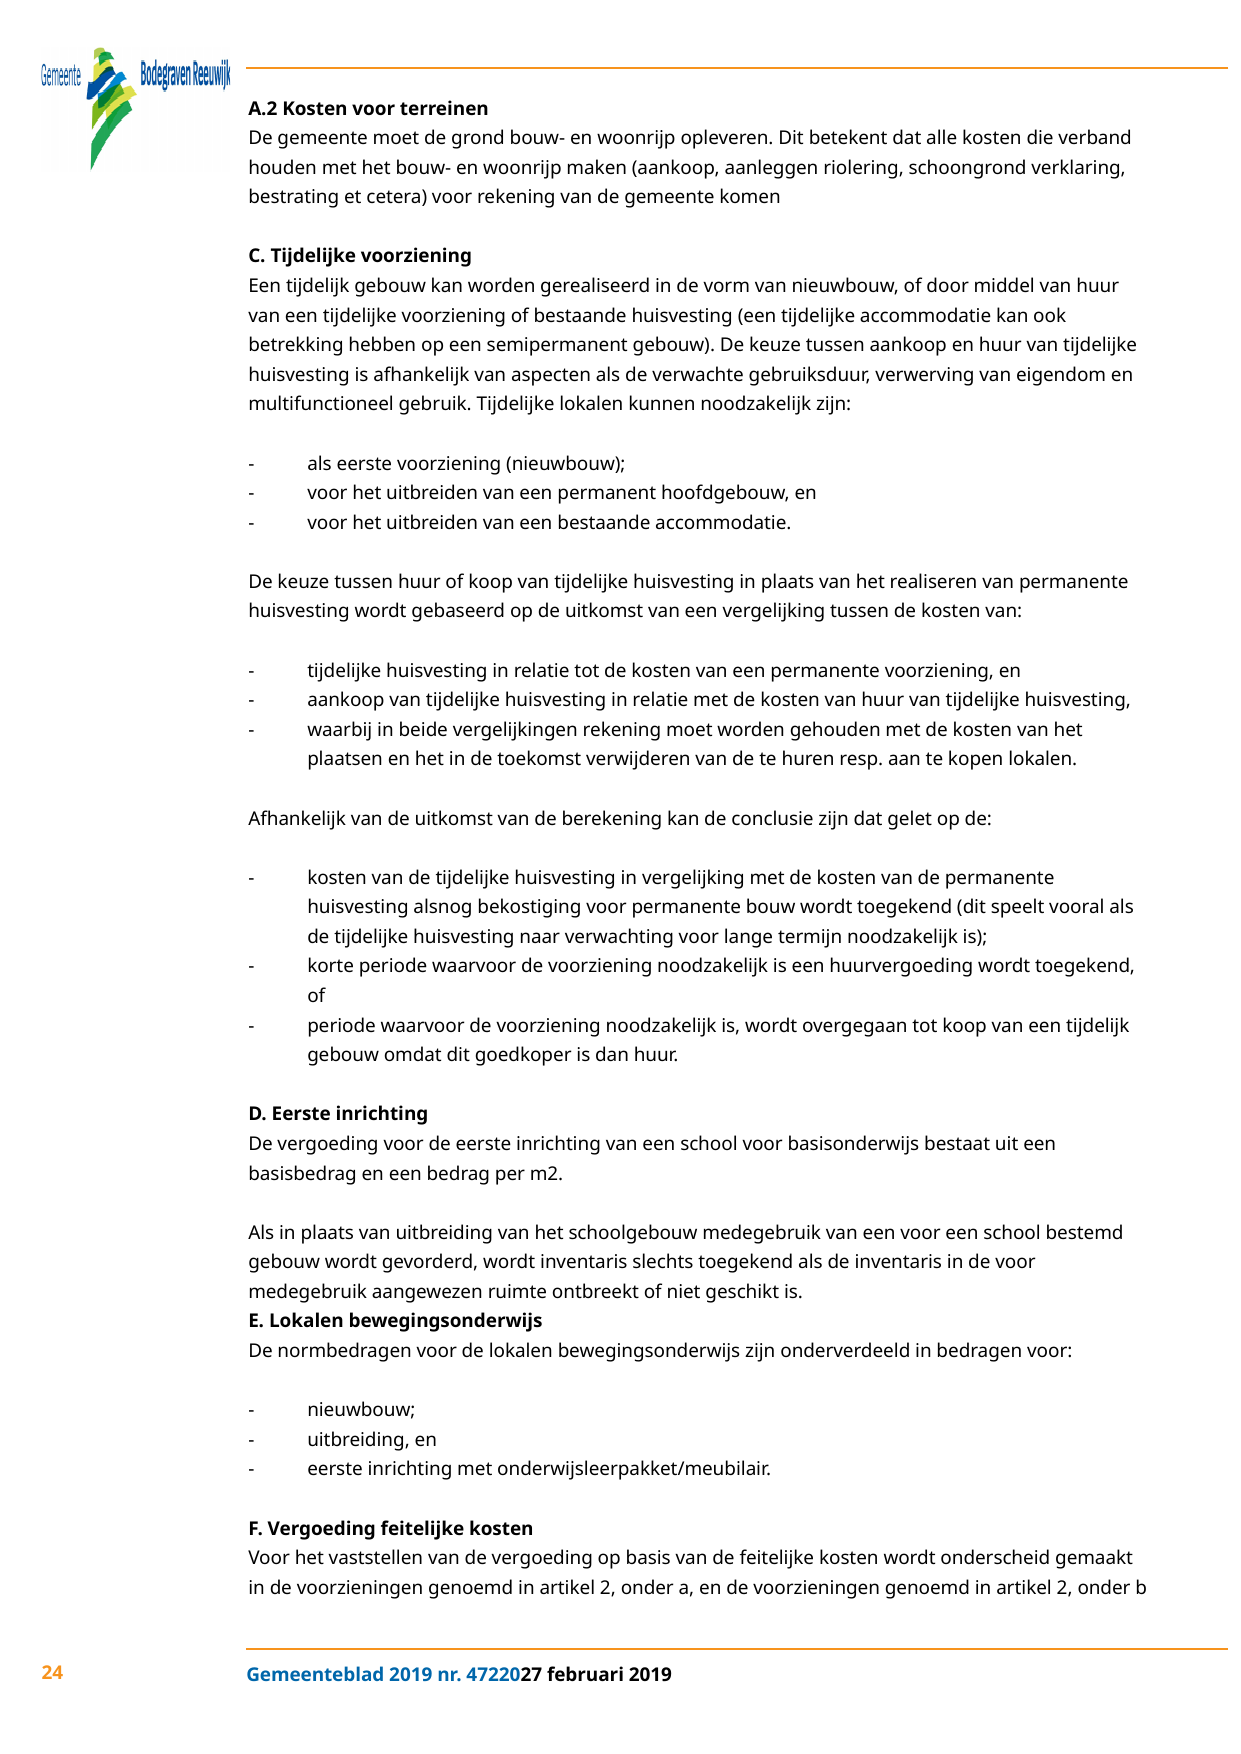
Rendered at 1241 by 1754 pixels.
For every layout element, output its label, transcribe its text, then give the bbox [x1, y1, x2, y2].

list waarbij in beide vergelijkingen rekening moet worden gehouden met de kosten van het plaatsen en het in de toekomst verwijderen van de te huren resp. aan te kopen lokalen. [248, 716, 1152, 771]
list aankoop van tijdelijke huisvesting in relatie met de kosten van huur van tijdelijke huisvesting, [248, 686, 1152, 712]
list als eerste voorziening (nieuwbouw); [248, 450, 1152, 476]
text D. Eerste inrichting [248, 1101, 1152, 1126]
text De normbedragen voor de lokalen bewegingsonderwijs zijn onderverdeeld in bedragen voor: [248, 1337, 1152, 1363]
text Een tijdelijk gebouw kan worden gerealiseerd in de vorm van nieuwbouw, of door middel van huur van een tijdelijke voorziening of bestaande huisvesting (een tijdelijke accommodatie kan ook betrekking hebben op een semipermanent gebouw). De keuze tussen aankoop en huur van tijdelijke huisvesting is afhankelijk van aspecten als de verwachte gebruiksduur, verwerving van eigendom en multifunctioneel gebruik. Tijdelijke lokalen kunnen noodzakelijk zijn: [248, 272, 1152, 416]
list kosten van de tijdelijke huisvesting in vergelijking met de kosten van de permanente huisvesting alsnog bekostiging voor permanente bouw wordt toegekend (dit speelt vooral als de tijdelijke huisvesting naar verwachting voor lange termijn noodzakelijk is); [248, 864, 1152, 949]
list nieuwbouw; [248, 1396, 1152, 1422]
text Voor het vaststellen van de vergoeding op basis van de feitelijke kosten wordt onderscheid gemaakt in de voorzieningen genoemd in artikel 2, onder a, en de voorzieningen genoemd in artikel 2, onder b [248, 1544, 1152, 1600]
list voor het uitbreiden van een permanent hoofdgebouw, en [248, 479, 1152, 505]
text A.2 Kosten voor terreinen [248, 95, 1152, 121]
text De gemeente moet de grond bouw- en woonrijp opleveren. Dit betekent dat alle kosten die verband houden met het bouw- en woonrijp maken (aankoop, aanleggen riolering, schoongrond verklaring, bestrating et cetera) voor rekening van de gemeente komen [248, 124, 1152, 209]
text De keuze tussen huur of koop van tijdelijke huisvesting in plaats van het realiseren van permanente huisvesting wordt gebaseerd op de uitkomst van een vergelijking tussen de kosten van: [248, 568, 1152, 623]
list korte periode waarvoor de voorziening noodzakelijk is een huurvergoeding wordt toegekend, of [248, 953, 1152, 1008]
list voor het uitbreiden van een bestaande accommodatie. [248, 509, 1152, 535]
list tijdelijke huisvesting in relatie tot de kosten van een permanente voorziening, en [248, 657, 1152, 683]
text De vergoeding voor de eerste inrichting van een school voor basisonderwijs bestaat uit een basisbedrag en een bedrag per m2. [248, 1130, 1152, 1186]
list eerste inrichting met onderwijsleerpakket/meubilair. [248, 1456, 1152, 1481]
list periode waarvoor de voorziening noodzakelijk is, wordt overgegaan tot koop van een tijdelijk gebouw omdat dit goedkoper is dan huur. [248, 1012, 1152, 1067]
text E. Lokalen bewegingsonderwijs [248, 1308, 1152, 1333]
text Afhankelijk van de uitkomst van de berekening kan de conclusie zijn dat gelet op de: [248, 805, 1152, 831]
picture [41, 47, 231, 172]
text F. Vergoeding feitelijke kosten [248, 1515, 1152, 1541]
list uitbreiding, en [248, 1426, 1152, 1452]
text Als in plaats van uitbreiding van het schoolgebouw medegebruik van een voor een school bestemd gebouw wordt gevorderd, wordt inventaris slechts toegekend als de inventaris in de voor medegebruik aangewezen ruimte ontbreekt of niet geschikt is. [248, 1219, 1152, 1304]
text C. Tijdelijke voorziening [248, 243, 1152, 268]
